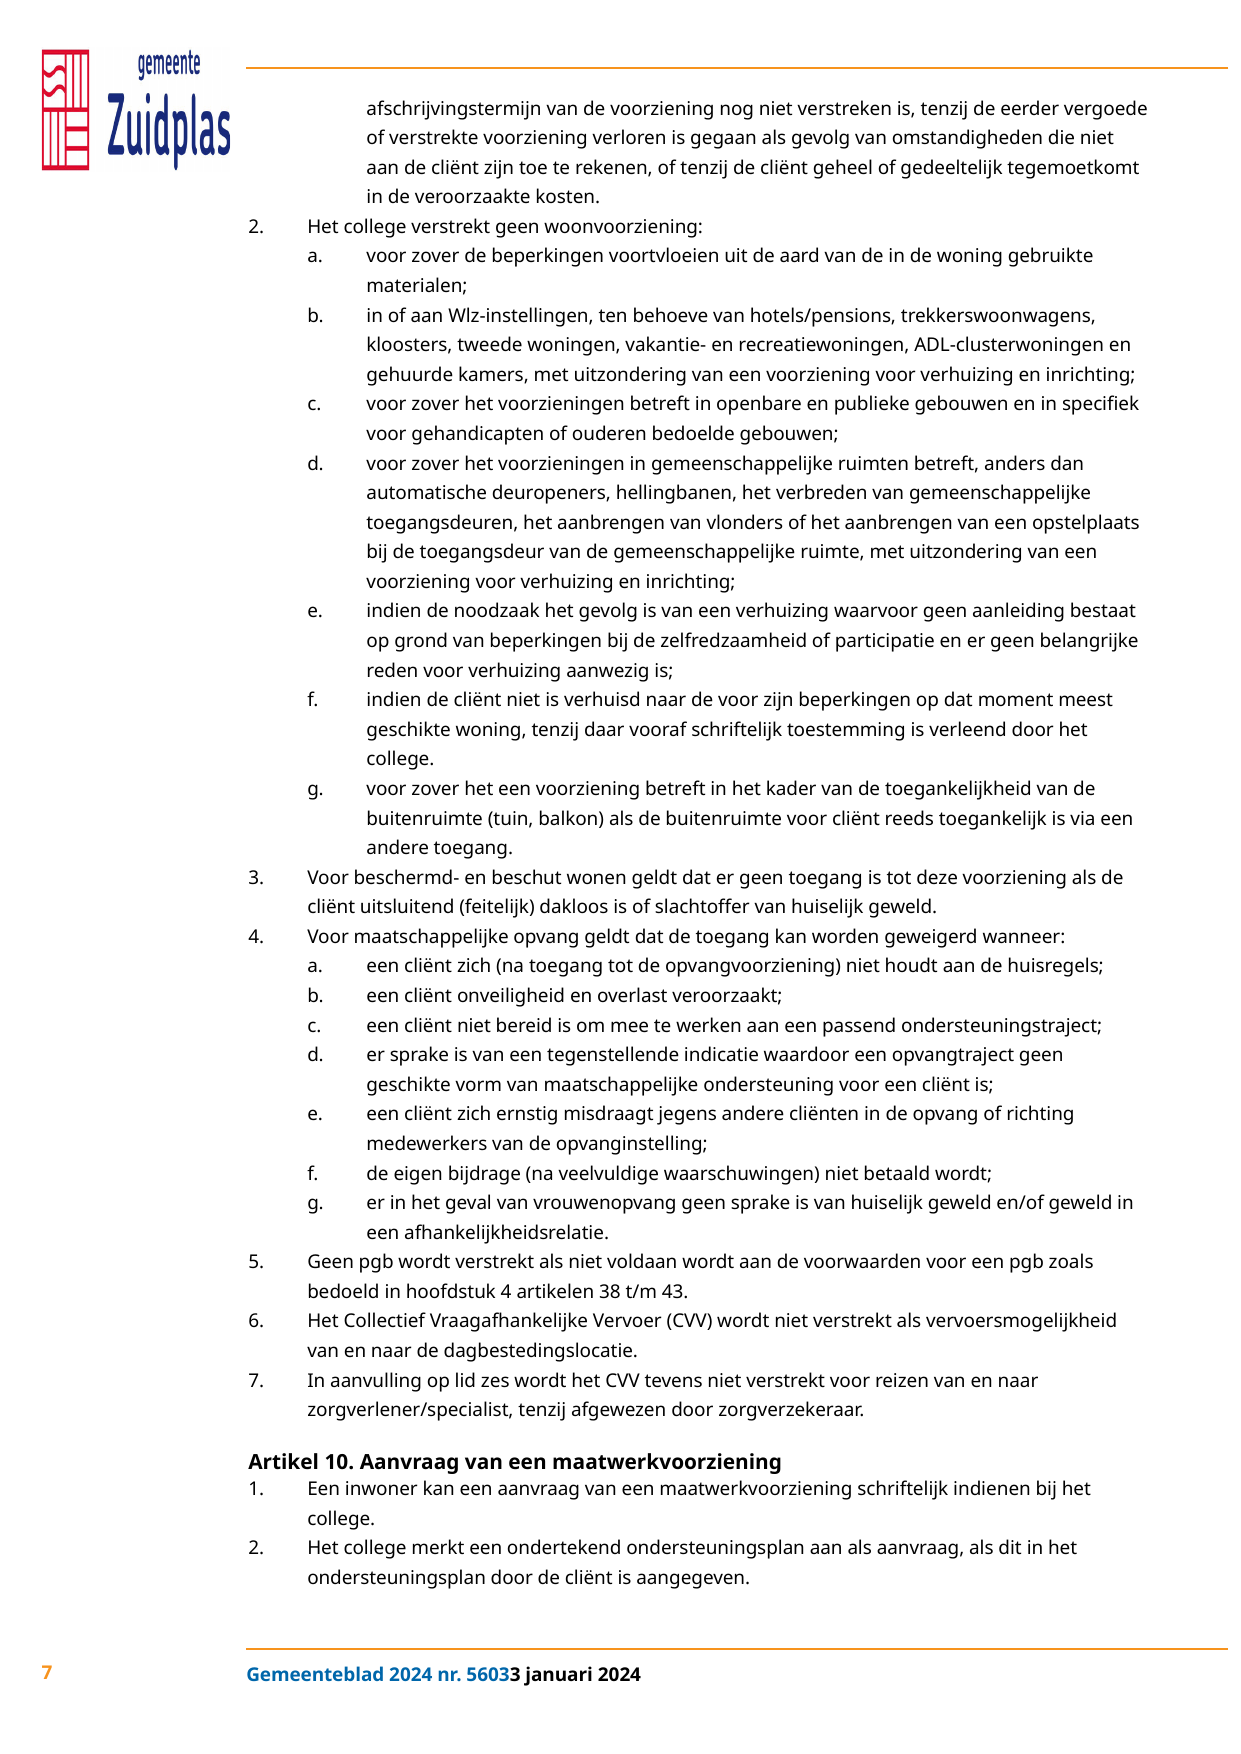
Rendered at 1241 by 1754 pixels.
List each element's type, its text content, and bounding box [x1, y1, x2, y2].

list voor zover het een voorziening betreft in het kader van de toegankelijkheid van de buitenruimte (tuin, balkon) als de buitenruimte voor cliënt reeds toegankelijk is via een andere toegang. [307, 775, 1152, 860]
list Het college verstrekt geen woonvoorziening: [248, 213, 1152, 239]
list voor zover het voorzieningen betreft in openbare en publieke gebouwen en in specifiek voor gehandicapten of ouderen bedoelde gebouwen; [307, 391, 1152, 446]
list Het college merkt een ondertekend ondersteuningsplan aan als aanvraag, als dit in het ondersteuningsplan door de cliënt is aangegeven. [248, 1534, 1152, 1590]
list een cliënt onveiligheid en overlast veroorzaakt; [307, 982, 1152, 1008]
list voor zover de beperkingen voortvloeien uit de aard van de in de woning gebruikte materialen; [307, 243, 1152, 298]
picture [41, 47, 231, 172]
list Voor maatschappelijke opvang geldt dat de toegang kan worden geweigerd wanneer: [248, 923, 1152, 949]
list in of aan Wlz-instellingen, ten behoeve van hotels/pensions, trekkerswoonwagens, kloosters, tweede woningen, vakantie- en recreatiewoningen, ADL-clusterwoningen en gehuurde kamers, met uitzondering van een voorziening voor verhuizing en inrichting; [307, 302, 1152, 387]
list Voor beschermd- en beschut wonen geldt dat er geen toegang is tot deze voorziening als de cliënt uitsluitend (feitelijk) dakloos is of slachtoffer van huiselijk geweld. [248, 864, 1152, 919]
text Artikel 10. Aanvraag van een maatwerkvoorziening [248, 1447, 1152, 1475]
list er sprake is van een tegenstellende indicatie waardoor een opvangtraject geen geschikte vorm van maatschappelijke ondersteuning voor een cliënt is; [307, 1041, 1152, 1097]
list In aanvulling op lid zes wordt het CVV tevens niet verstrekt voor reizen van en naar zorgverlener/specialist, tenzij afgewezen door zorgverzekeraar. [248, 1367, 1152, 1422]
list een cliënt zich ernstig misdraagt jegens andere cliënten in de opvang of richting medewerkers van de opvanginstelling; [307, 1101, 1152, 1156]
list indien de cliënt niet is verhuisd naar de voor zijn beperkingen op dat moment meest geschikte woning, tenzij daar vooraf schriftelijk toestemming is verleend door het college. [307, 686, 1152, 771]
list afschrijvingstermijn van de voorziening nog niet verstreken is, tenzij de eerder vergoede of verstrekte voorziening verloren is gegaan als gevolg van omstandigheden die niet aan de cliënt zijn toe te rekenen, of tenzij de cliënt geheel of gedeeltelijk tegemoetkomt in de veroorzaakte kosten. [307, 95, 1152, 209]
list er in het geval van vrouwenopvang geen sprake is van huiselijk geweld en/of geweld in een afhankelijkheidsrelatie. [307, 1189, 1152, 1245]
list Het Collectief Vraagafhankelijke Vervoer (CVV) wordt niet verstrekt als vervoersmogelijkheid van en naar de dagbestedingslocatie. [248, 1308, 1152, 1363]
list voor zover het voorzieningen in gemeenschappelijke ruimten betreft, anders dan automatische deuropeners, hellingbanen, het verbreden van gemeenschappelijke toegangsdeuren, het aanbrengen van vlonders of het aanbrengen van een opstelplaats bij de toegangsdeur van de gemeenschappelijke ruimte, met uitzondering van een voorziening voor verhuizing en inrichting; [307, 450, 1152, 594]
list indien de noodzaak het gevolg is van een verhuizing waarvoor geen aanleiding bestaat op grond van beperkingen bij de zelfredzaamheid of participatie en er geen belangrijke reden voor verhuizing aanwezig is; [307, 598, 1152, 683]
list een cliënt zich (na toegang tot de opvangvoorziening) niet houdt aan de huisregels; [307, 953, 1152, 978]
list de eigen bijdrage (na veelvuldige waarschuwingen) niet betaald wordt; [307, 1160, 1152, 1186]
list een cliënt niet bereid is om mee te werken aan een passend ondersteuningstraject; [307, 1012, 1152, 1038]
list Een inwoner kan een aanvraag van een maatwerkvoorziening schriftelijk indienen bij het college. [248, 1475, 1152, 1531]
list Geen pgb wordt verstrekt als niet voldaan wordt aan de voorwaarden voor een pgb zoals bedoeld in hoofdstuk 4 artikelen 38 t/m 43. [248, 1248, 1152, 1304]
